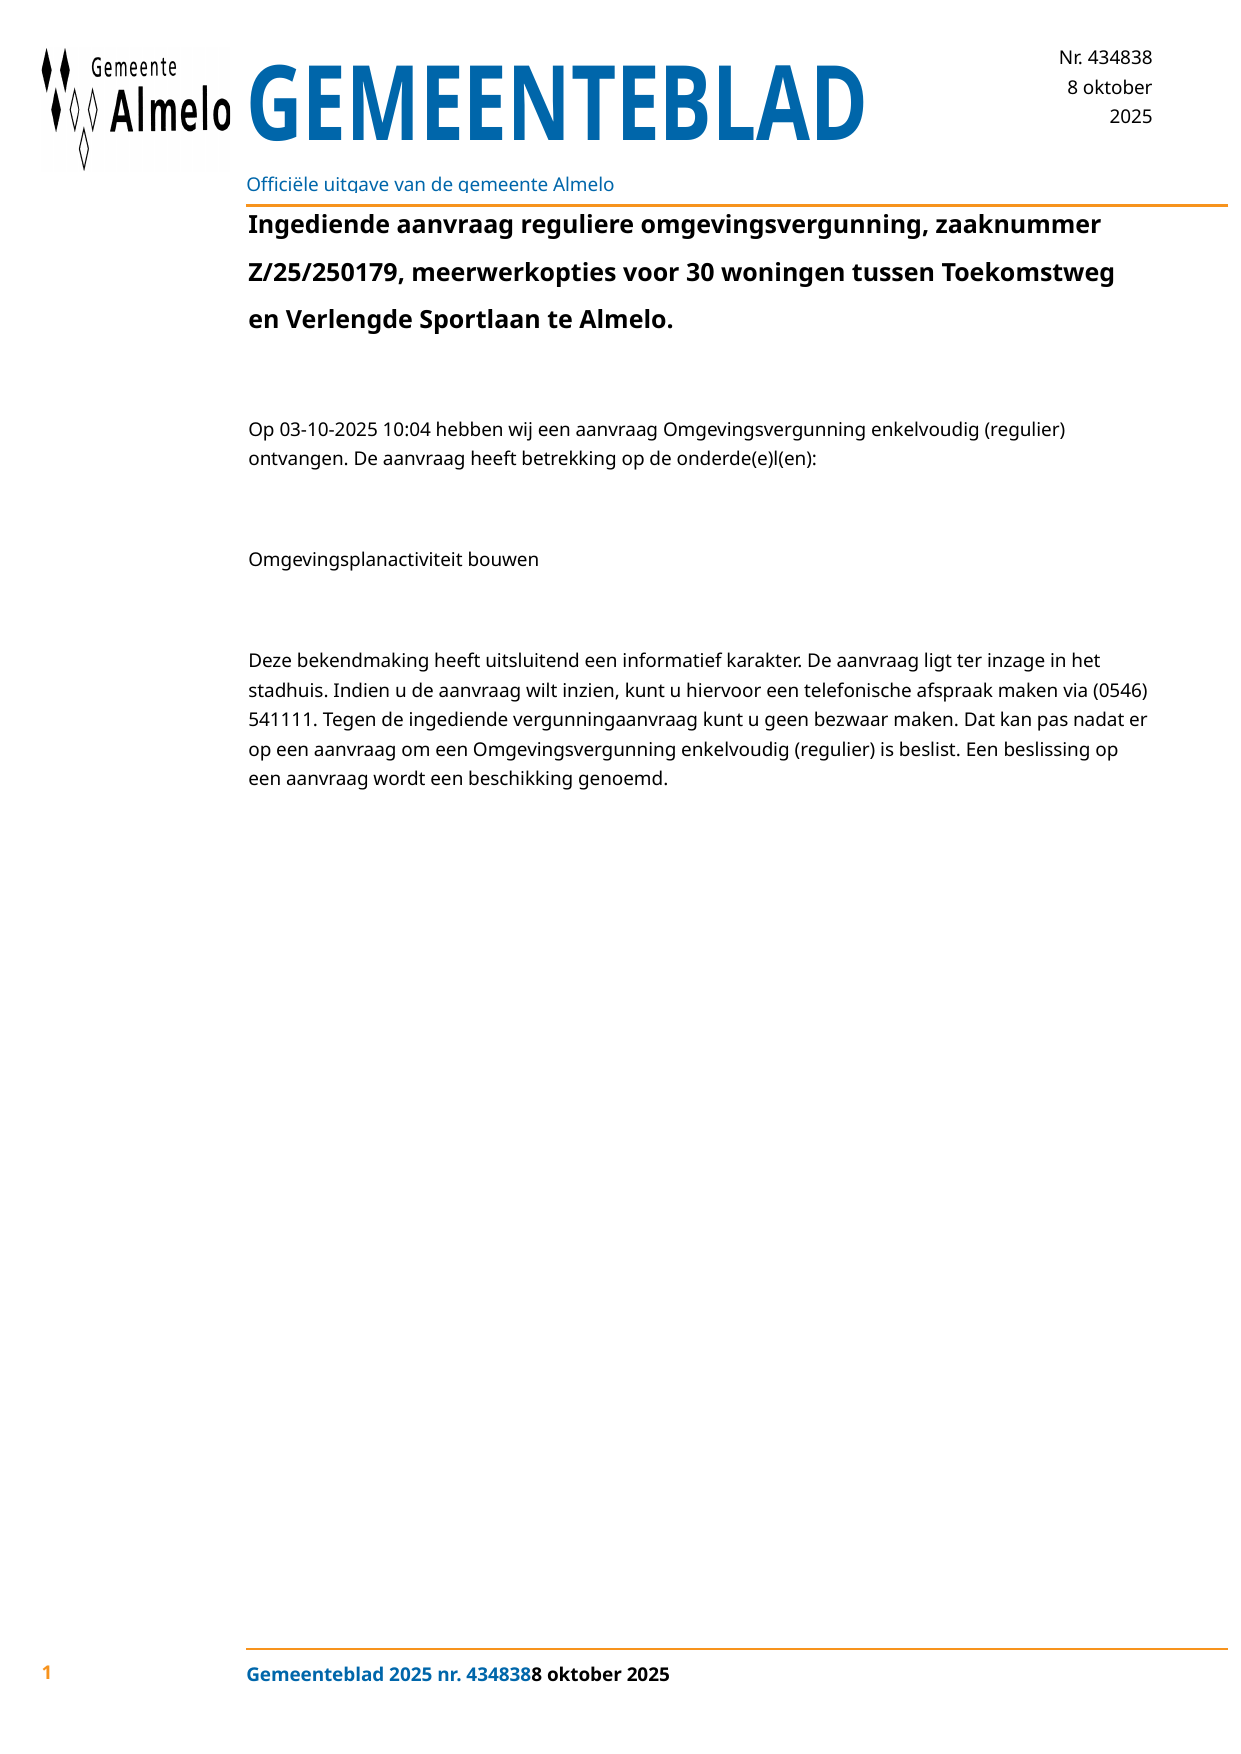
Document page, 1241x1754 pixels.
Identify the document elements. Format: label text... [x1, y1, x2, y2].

picture [41, 47, 231, 172]
text Ingediende aanvraag reguliere omgevingsvergunning, zaaknummer Z/25/250179, meerwerkopties voor 30 woningen tussen Toekomstweg en Verlengde Sportlaan te Almelo. [248, 207, 1152, 336]
text Deze bekendmaking heeft uitsluitend een informatief karakter. De aanvraag ligt ter inzage in het stadhuis. Indien u de aanvraag wilt inzien, kunt u hiervoor een telefonische afspraak maken via (0546) 541111. Tegen de ingediende vergunningaanvraag kunt u geen bezwaar maken. Dat kan pas nadat er op een aanvraag om een Omgevingsvergunning enkelvoudig (regulier) is beslist. Een beslissing op een aanvraag wordt een beschikking genoemd. [248, 647, 1152, 791]
text Omgevingsplanactiviteit bouwen [248, 546, 1152, 572]
text Op 03-10-2025 10:04 hebben wij een aanvraag Omgevingsvergunning enkelvoudig (regulier) ontvangen. De aanvraag heeft betrekking op de onderde(e)l(en): [248, 416, 1152, 471]
